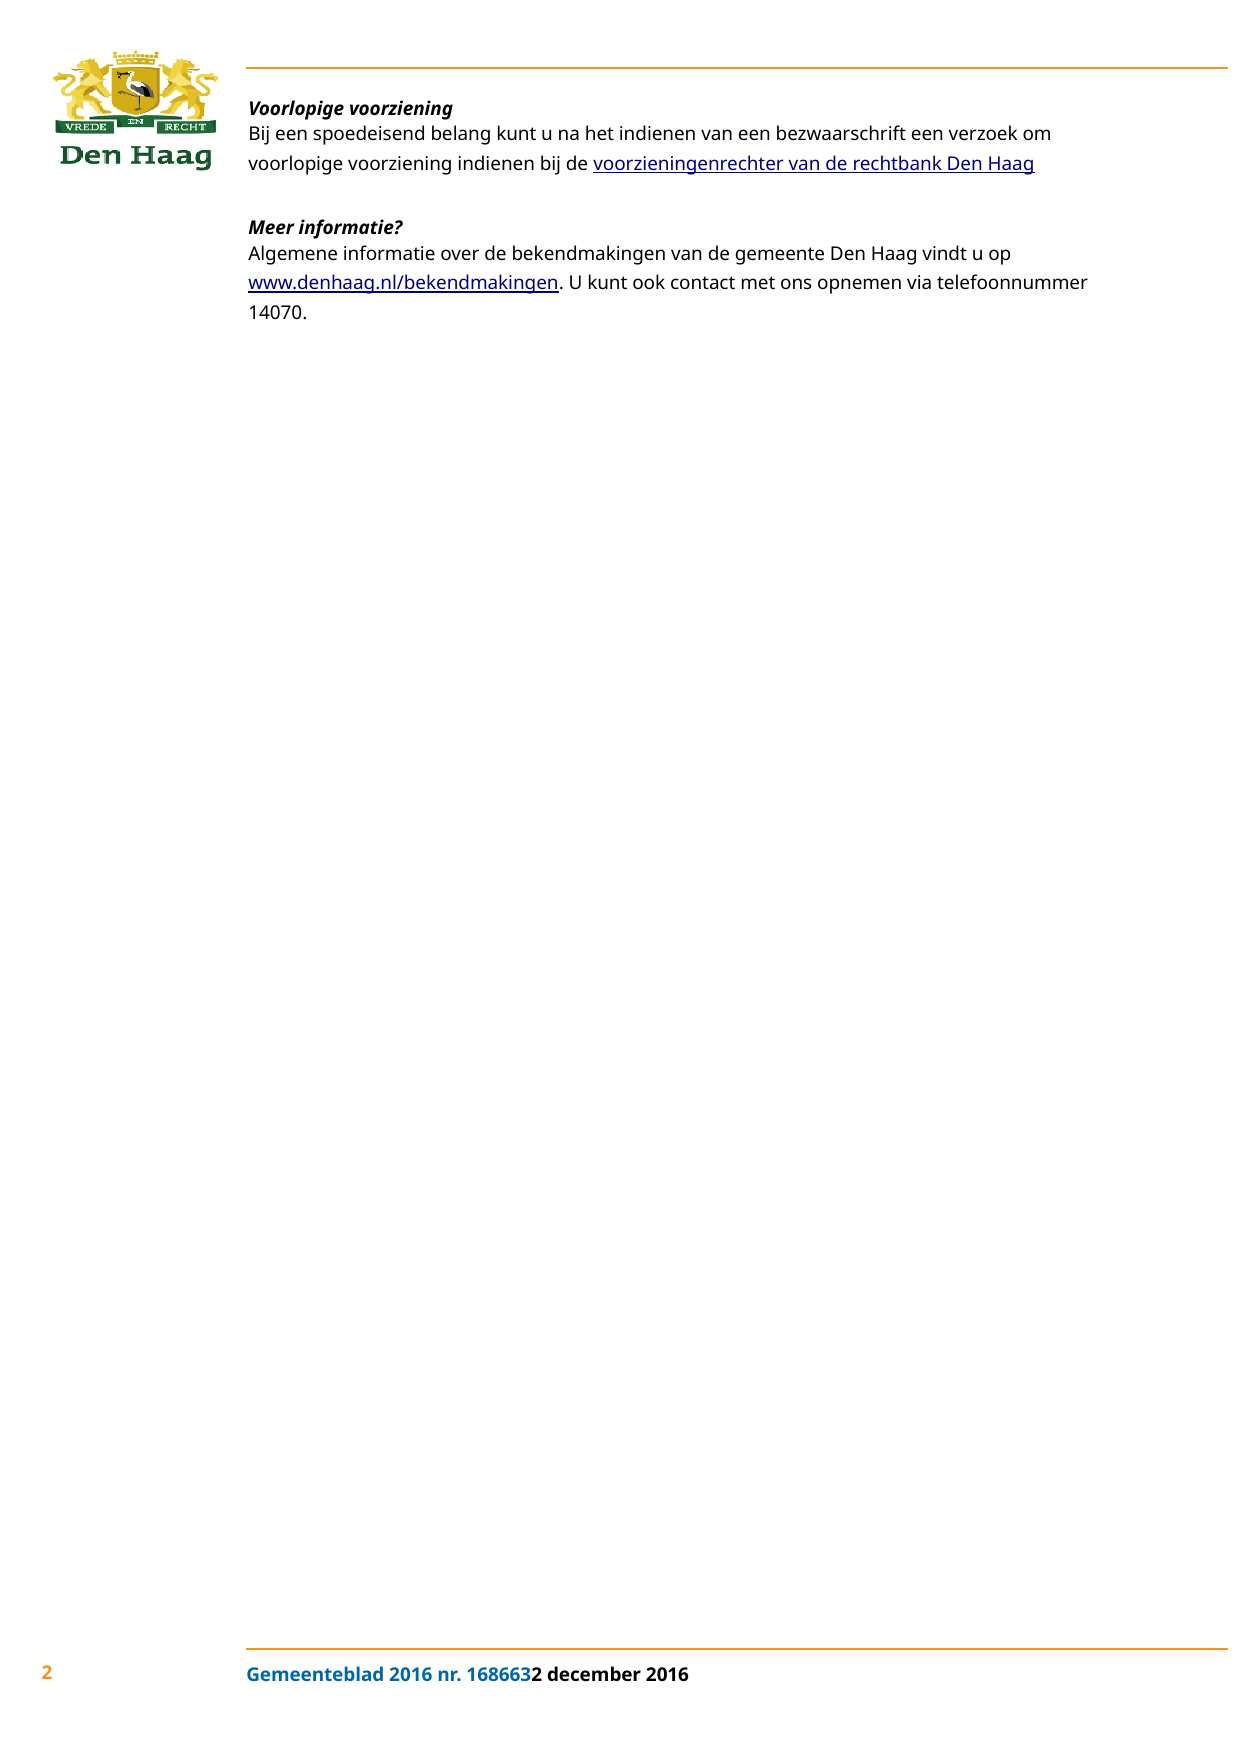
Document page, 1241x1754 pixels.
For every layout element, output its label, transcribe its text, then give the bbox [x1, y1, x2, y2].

text Meer informatie? [248, 214, 1152, 240]
text Algemene informatie over de bekendmakingen van de gemeente Den Haag vindt u op www.denhaag.nl/bekendmakingen. U kunt ook contact met ons opnemen via telefoonnummer 14070. [248, 240, 1152, 325]
text Voorlopige voorziening [248, 95, 1152, 121]
picture [41, 47, 231, 172]
text Bij een spoedeisend belang kunt u na het indienen van een bezwaarschrift een verzoek om voorlopige voorziening indienen bij de voorzieningenrechter van de rechtbank Den Haag [248, 121, 1152, 176]
